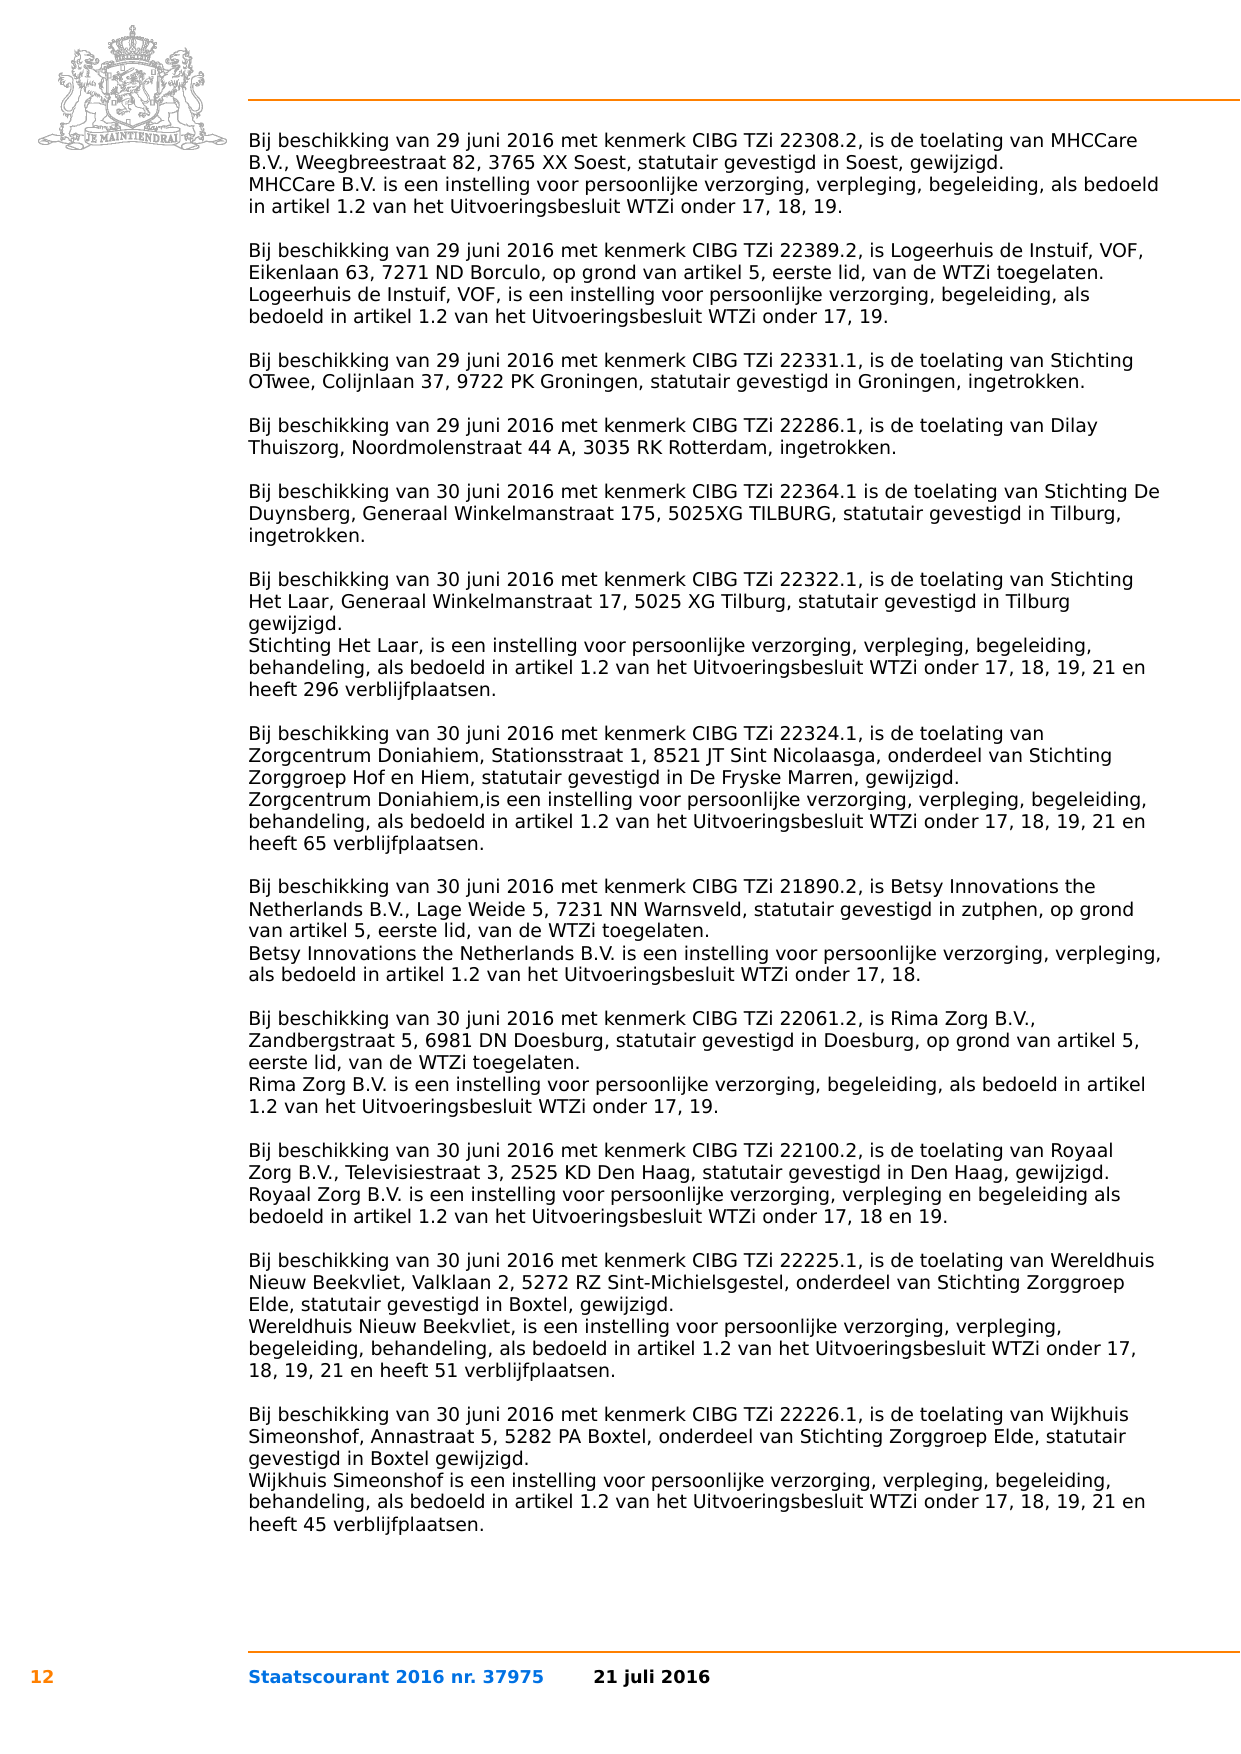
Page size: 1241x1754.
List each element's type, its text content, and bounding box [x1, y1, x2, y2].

text Betsy Innovations the Netherlands B.V. is een instelling voor persoonlijke verzorging, verpleging, als bedoeld in artikel 1.2 van het Uitvoeringsbesluit WTZi onder 17, 18. [248, 942, 1163, 986]
text Wereldhuis Nieuw Beekvliet, is een instelling voor persoonlijke verzorging, verpleging, begeleiding, behandeling, als bedoeld in artikel 1.2 van het Uitvoeringsbesluit WTZi onder 17, 18, 19, 21 en heeft 51 verblijfplaatsen. [248, 1316, 1163, 1382]
text Logeerhuis de Instuif, VOF, is een instelling voor persoonlijke verzorging, begeleiding, als bedoeld in artikel 1.2 van het Uitvoeringsbesluit WTZi onder 17, 19. [248, 284, 1163, 328]
text Bij beschikking van 30 juni 2016 met kenmerk CIBG TZi 22322.1, is de toelating van Stichting Het Laar, Generaal Winkelmanstraat 17, 5025 XG Tilburg, statutair gevestigd in Tilburg gewijzigd. [248, 569, 1163, 635]
text Bij beschikking van 29 juni 2016 met kenmerk CIBG TZi 22286.1, is de toelating van Dilay Thuiszorg, Noordmolenstraat 44 A, 3035 RK Rotterdam, ingetrokken. [248, 415, 1163, 459]
text Bij beschikking van 30 juni 2016 met kenmerk CIBG TZi 22226.1, is de toelating van Wijkhuis Simeonshof, Annastraat 5, 5282 PA Boxtel, onderdeel van Stichting Zorggroep Elde, statutair gevestigd in Boxtel gewijzigd. [248, 1403, 1163, 1469]
text Zorgcentrum Doniahiem,is een instelling voor persoonlijke verzorging, verpleging, begeleiding, behandeling, als bedoeld in artikel 1.2 van het Uitvoeringsbesluit WTZi onder 17, 18, 19, 21 en heeft 65 verblijfplaatsen. [248, 789, 1163, 854]
text Bij beschikking van 30 juni 2016 met kenmerk CIBG TZi 22061.2, is Rima Zorg B.V., Zandbergstraat 5, 6981 DN Doesburg, statutair gevestigd in Doesburg, op grond van artikel 5, eerste lid, van de WTZi toegelaten. [248, 1008, 1163, 1074]
text Stichting Het Laar, is een instelling voor persoonlijke verzorging, verpleging, begeleiding, behandeling, als bedoeld in artikel 1.2 van het Uitvoeringsbesluit WTZi onder 17, 18, 19, 21 en heeft 296 verblijfplaatsen. [248, 635, 1163, 701]
text Royaal Zorg B.V. is een instelling voor persoonlijke verzorging, verpleging en begeleiding als bedoeld in artikel 1.2 van het Uitvoeringsbesluit WTZi onder 17, 18 en 19. [248, 1184, 1163, 1228]
text Wijkhuis Simeonshof is een instelling voor persoonlijke verzorging, verpleging, begeleiding, behandeling, als bedoeld in artikel 1.2 van het Uitvoeringsbesluit WTZi onder 17, 18, 19, 21 en heeft 45 verblijfplaatsen. [248, 1469, 1163, 1535]
text Bij beschikking van 30 juni 2016 met kenmerk CIBG TZi 21890.2, is Betsy Innovations the Netherlands B.V., Lage Weide 5, 7231 NN Warnsveld, statutair gevestigd in zutphen, op grond van artikel 5, eerste lid, van de WTZi toegelaten. [248, 876, 1163, 942]
picture [38, 25, 227, 150]
text Rima Zorg B.V. is een instelling voor persoonlijke verzorging, begeleiding, als bedoeld in artikel 1.2 van het Uitvoeringsbesluit WTZi onder 17, 19. [248, 1074, 1163, 1118]
text Bij beschikking van 30 juni 2016 met kenmerk CIBG TZi 22324.1, is de toelating van Zorgcentrum Doniahiem, Stationsstraat 1, 8521 JT Sint Nicolaasga, onderdeel van Stichting Zorggroep Hof en Hiem, statutair gevestigd in De Fryske Marren, gewijzigd. [248, 723, 1163, 789]
text Bij beschikking van 29 juni 2016 met kenmerk CIBG TZi 22308.2, is de toelating van MHCCare B.V., Weegbreestraat 82, 3765 XX Soest, statutair gevestigd in Soest, gewijzigd. [248, 130, 1163, 174]
text Bij beschikking van 29 juni 2016 met kenmerk CIBG TZi 22331.1, is de toelating van Stichting OTwee, Colijnlaan 37, 9722 PK Groningen, statutair gevestigd in Groningen, ingetrokken. [248, 349, 1163, 393]
text Bij beschikking van 29 juni 2016 met kenmerk CIBG TZi 22389.2, is Logeerhuis de Instuif, VOF, Eikenlaan 63, 7271 ND Borculo, op grond van artikel 5, eerste lid, van de WTZi toegelaten. [248, 240, 1163, 284]
text Bij beschikking van 30 juni 2016 met kenmerk CIBG TZi 22364.1 is de toelating van Stichting De Duynsberg, Generaal Winkelmanstraat 175, 5025XG TILBURG, statutair gevestigd in Tilburg, ingetrokken. [248, 481, 1163, 547]
text MHCCare B.V. is een instelling voor persoonlijke verzorging, verpleging, begeleiding, als bedoeld in artikel 1.2 van het Uitvoeringsbesluit WTZi onder 17, 18, 19. [248, 174, 1163, 218]
text Bij beschikking van 30 juni 2016 met kenmerk CIBG TZi 22100.2, is de toelating van Royaal Zorg B.V., Televisiestraat 3, 2525 KD Den Haag, statutair gevestigd in Den Haag, gewijzigd. [248, 1140, 1163, 1184]
text Bij beschikking van 30 juni 2016 met kenmerk CIBG TZi 22225.1, is de toelating van Wereldhuis Nieuw Beekvliet, Valklaan 2, 5272 RZ Sint-Michielsgestel, onderdeel van Stichting Zorggroep Elde, statutair gevestigd in Boxtel, gewijzigd. [248, 1250, 1163, 1316]
